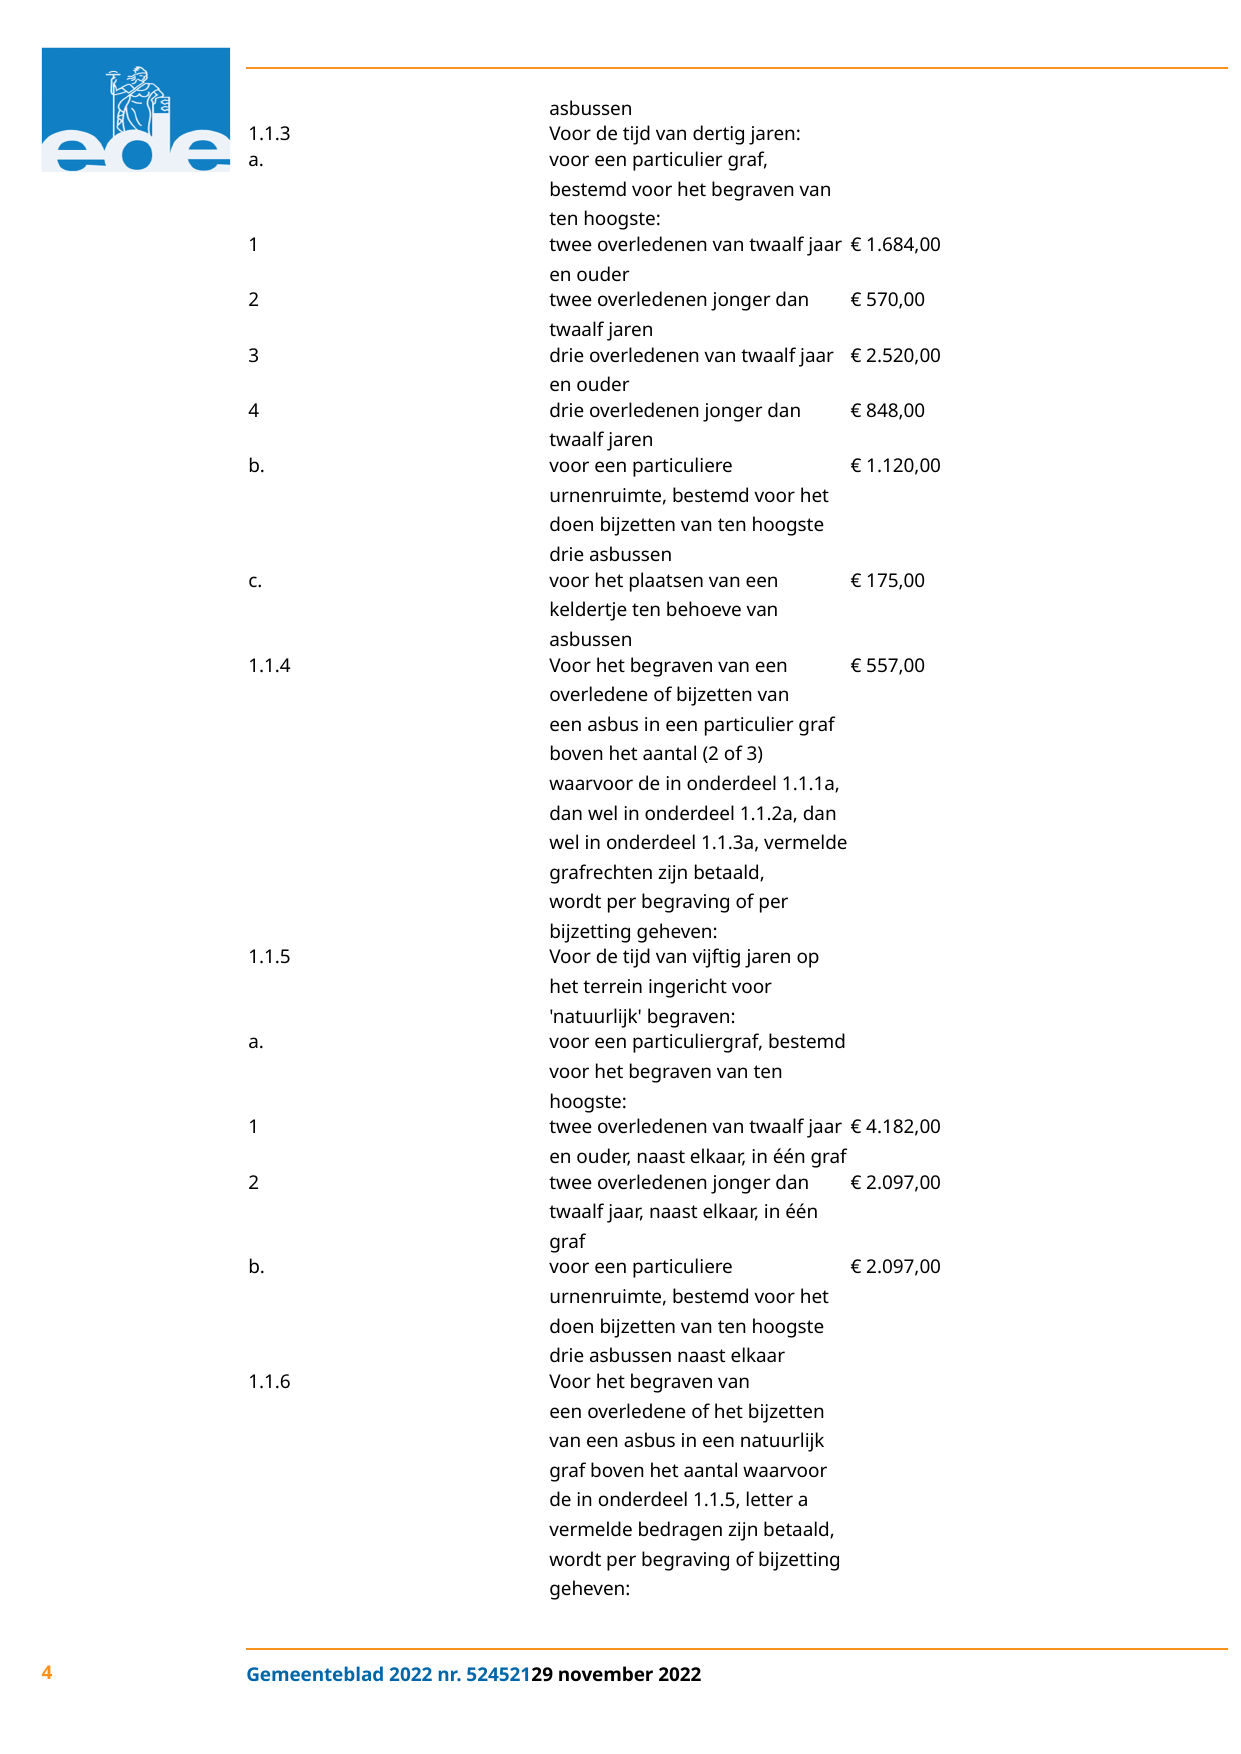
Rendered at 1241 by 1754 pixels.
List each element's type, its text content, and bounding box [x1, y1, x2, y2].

table_cell 1.1.6 [248, 1368, 549, 1601]
table_cell twee overledenen van twaalf jaar en ouder, naast elkaar, in één graf [549, 1114, 850, 1169]
table_cell a. [248, 1029, 549, 1113]
table_cell [850, 1368, 1152, 1601]
table_cell voor een particulier graf, bestemd voor het begraven van ten hoogste: [549, 146, 850, 231]
picture [41, 47, 231, 172]
table_cell 1.1.4 [248, 652, 549, 944]
table_cell voor een particuliere urnenruimte, bestemd voor het doen bijzetten van ten hoogste drie asbussen naast elkaar [549, 1254, 850, 1368]
table_cell twee overledenen van twaalf jaar en ouder [549, 231, 850, 286]
table_cell € 2.520,00 [850, 342, 1152, 397]
table_cell voor een particuliere urnenruimte, bestemd voor het doen bijzetten van ten hoogste drie asbussen [549, 453, 850, 567]
table_cell € 1.684,00 [850, 231, 1152, 286]
table_cell 2 [248, 286, 549, 342]
table_cell 1 [248, 1114, 549, 1169]
table_cell twee overledenen jonger dan twaalf jaren [549, 286, 850, 342]
table_cell voor het plaatsen van een keldertje ten behoeve van asbussen [549, 567, 850, 652]
table_cell [850, 95, 1152, 121]
table_cell [850, 944, 1152, 1029]
table_cell € 175,00 [850, 567, 1152, 652]
table_cell € 570,00 [850, 286, 1152, 342]
table_cell 3 [248, 342, 549, 397]
table_cell Voor de tijd van vijftig jaren op het terrein ingericht voor 'natuurlijk' begraven: [549, 944, 850, 1029]
table_cell 1.1.5 [248, 944, 549, 1029]
table_cell [850, 146, 1152, 231]
table_cell asbussen [549, 95, 850, 121]
table_cell [850, 1029, 1152, 1113]
table_cell € 848,00 [850, 397, 1152, 452]
table_cell 1.1.3 [248, 121, 549, 146]
table_cell 1 [248, 231, 549, 286]
table_cell 2 [248, 1169, 549, 1254]
table_cell voor een particuliergraf, bestemd voor het begraven van ten hoogste: [549, 1029, 850, 1113]
table_cell € 2.097,00 [850, 1169, 1152, 1254]
table_cell b. [248, 1254, 549, 1368]
table_cell [248, 95, 549, 121]
table_cell c. [248, 567, 549, 652]
table_cell Voor de tijd van dertig jaren: [549, 121, 850, 146]
table_cell b. [248, 453, 549, 567]
table_cell twee overledenen jonger dan twaalf jaar, naast elkaar, in één graf [549, 1169, 850, 1254]
table_cell Voor het begraven van een overledene of bijzetten van een asbus in een particulier graf boven het aantal (2 of 3) waarvoor de in onderdeel 1.1.1a, dan wel in onderdeel 1.1.2a, dan wel in onderdeel 1.1.3a, vermelde grafrechten zijn betaald, wordt per begraving of per bijzetting geheven: [549, 652, 850, 944]
table_cell drie overledenen jonger dan twaalf jaren [549, 397, 850, 452]
table_cell drie overledenen van twaalf jaar en ouder [549, 342, 850, 397]
table_cell € 557,00 [850, 652, 1152, 944]
table_cell 4 [248, 397, 549, 452]
table_cell [850, 121, 1152, 146]
table_cell a. [248, 146, 549, 231]
table_cell € 1.120,00 [850, 453, 1152, 567]
table_cell € 4.182,00 [850, 1114, 1152, 1169]
table_cell Voor het begraven van een overledene of het bijzetten van een asbus in een natuurlijk graf boven het aantal waarvoor de in onderdeel 1.1.5, letter a vermelde bedragen zijn betaald, wordt per begraving of bijzetting geheven: [549, 1368, 850, 1601]
table_cell € 2.097,00 [850, 1254, 1152, 1368]
